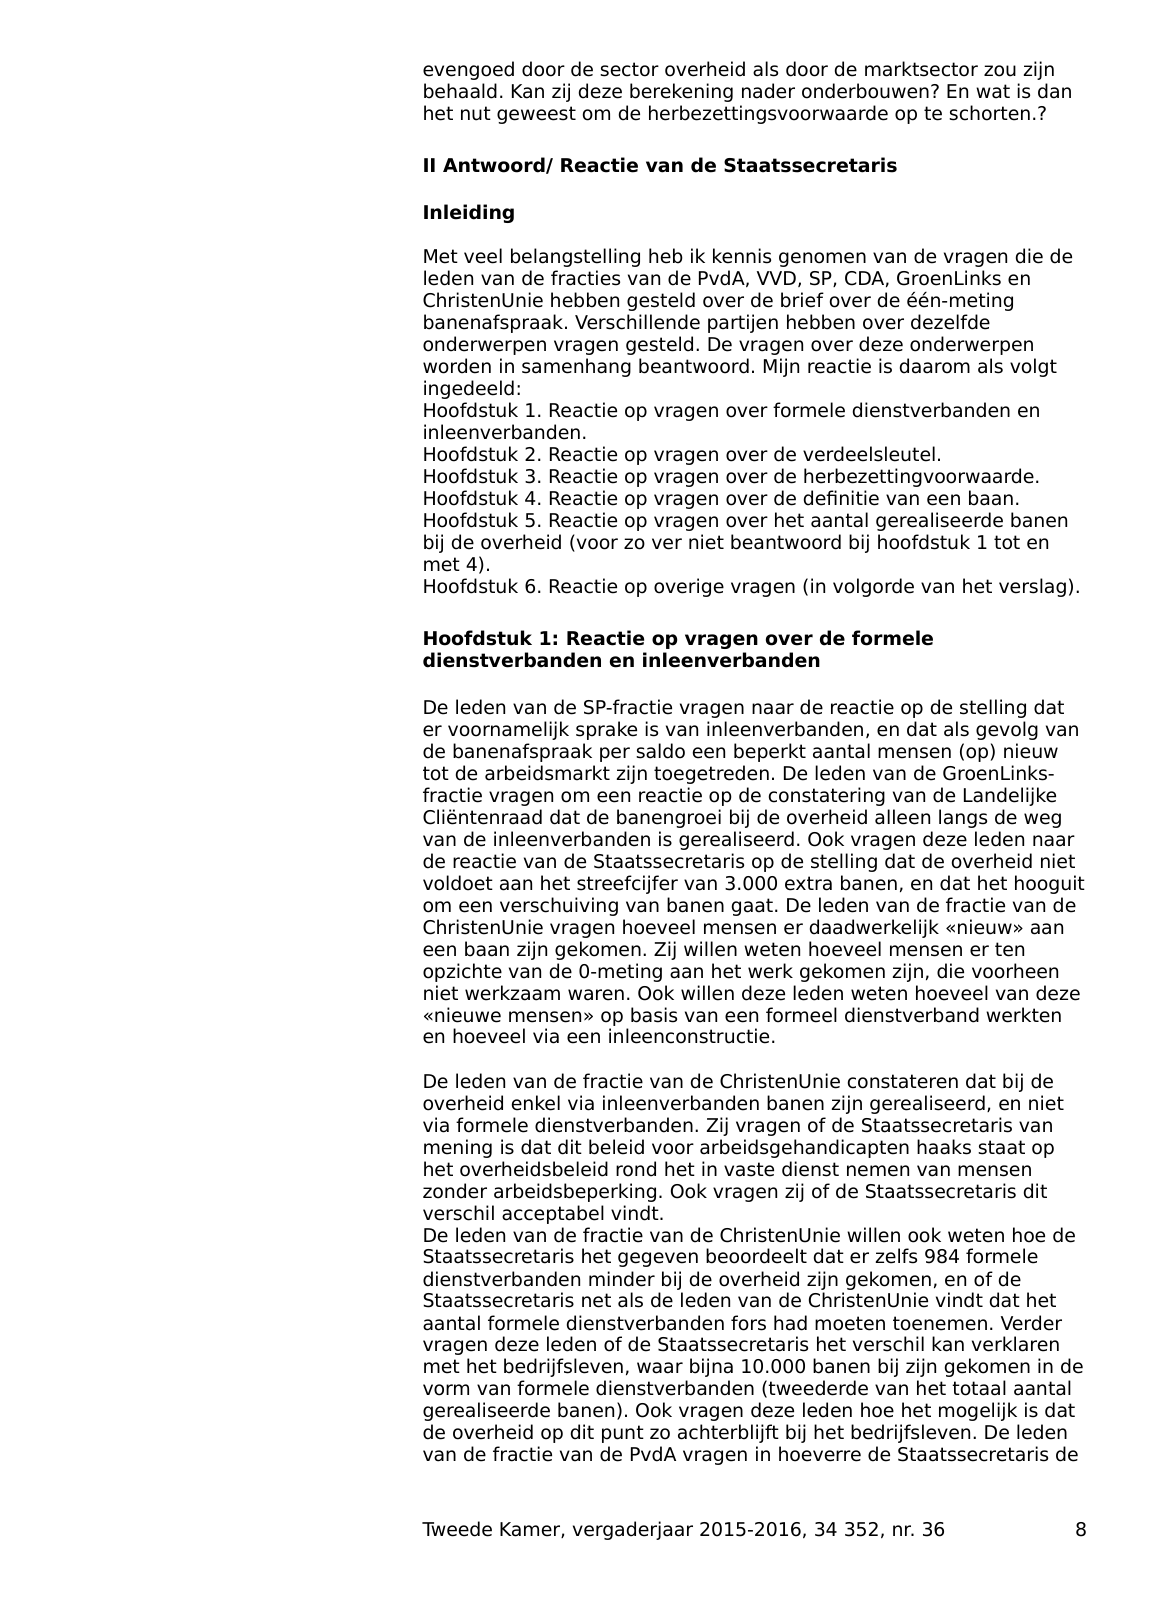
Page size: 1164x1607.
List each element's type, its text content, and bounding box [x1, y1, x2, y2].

text Hoofdstuk 5. Reactie op vragen over het aantal gerealiseerde banen bij de overheid (voor zo ver niet beantwoord bij hoofdstuk 1 tot en met 4). [422, 510, 1087, 576]
subtitle Hoofdstuk 1: Reactie op vragen over de formele dienstverbanden en inleenverbanden [422, 628, 1087, 672]
text Hoofdstuk 4. Reactie op vragen over de definitie van een baan. [422, 488, 1087, 510]
text evengoed door de sector overheid als door de marktsector zou zijn behaald. Kan zij deze berekening nader onderbouwen? En wat is dan het nut geweest om de herbezettingsvoorwaarde op te schorten.? [422, 59, 1087, 125]
text Hoofdstuk 3. Reactie op vragen over de herbezettingvoorwaarde. [422, 466, 1087, 488]
text Hoofdstuk 1. Reactie op vragen over formele dienstverbanden en inleenverbanden. [422, 400, 1087, 444]
text Hoofdstuk 6. Reactie op overige vragen (in volgorde van het verslag). [422, 576, 1087, 598]
text De leden van de fractie van de ChristenUnie willen ook weten hoe de Staatssecretaris het gegeven beoordeelt dat er zelfs 984 formele dienstverbanden minder bij de overheid zijn gekomen, en of de Staatssecretaris net als de leden van de ChristenUnie vindt dat het aantal formele dienstverbanden fors had moeten toenemen. Verder vragen deze leden of de Staatssecretaris het verschil kan verklaren met het bedrijfsleven, waar bijna 10.000 banen bij zijn gekomen in de vorm van formele dienstverbanden (tweederde van het totaal aantal gerealiseerde banen). Ook vragen deze leden hoe het mogelijk is dat de overheid op dit punt zo achterblijft bij het bedrijfsleven. De leden van de fractie van de PvdA vragen in hoeverre de Staatssecretaris de [422, 1224, 1087, 1466]
text Hoofdstuk 2. Reactie op vragen over de verdeelsleutel. [422, 444, 1087, 466]
text De leden van de fractie van de ChristenUnie constateren dat bij de overheid enkel via inleenverbanden banen zijn gerealiseerd, en niet via formele dienstverbanden. Zij vragen of de Staatssecretaris van mening is dat dit beleid voor arbeidsgehandicapten haaks staat op het overheidsbeleid rond het in vaste dienst nemen van mensen zonder arbeidsbeperking. Ook vragen zij of de Staatssecretaris dit verschil acceptabel vindt. [422, 1071, 1087, 1224]
subtitle Inleiding [422, 202, 1087, 224]
text De leden van de SP-fractie vragen naar de reactie op de stelling dat er voornamelijk sprake is van inleenverbanden, en dat als gevolg van de banenafspraak per saldo een beperkt aantal mensen (op) nieuw tot de arbeidsmarkt zijn toegetreden. De leden van de GroenLinks-fractie vragen om een reactie op de constatering van de Landelijke Cliëntenraad dat de banengroei bij de overheid alleen langs de weg van de inleenverbanden is gerealiseerd. Ook vragen deze leden naar de reactie van de Staatssecretaris op de stelling dat de overheid niet voldoet aan het streefcijfer van 3.000 extra banen, en dat het hooguit om een verschuiving van banen gaat. De leden van de fractie van de ChristenUnie vragen hoeveel mensen er daadwerkelijk «nieuw» aan een baan zijn gekomen. Zij willen weten hoeveel mensen er ten opzichte van de 0-meting aan het werk gekomen zijn, die voorheen niet werkzaam waren. Ook willen deze leden weten hoeveel van deze «nieuwe mensen» op basis van een formeel dienstverband werkten en hoeveel via een inleenconstructie. [422, 697, 1087, 1048]
text Met veel belangstelling heb ik kennis genomen van de vragen die de leden van de fracties van de PvdA, VVD, SP, CDA, GroenLinks en ChristenUnie hebben gesteld over de brief over de één-meting banenafspraak. Verschillende partijen hebben over dezelfde onderwerpen vragen gesteld. De vragen over deze onderwerpen worden in samenhang beantwoord. Mijn reactie is daarom als volgt ingedeeld: [422, 246, 1087, 400]
subtitle II Antwoord/ Reactie van de Staatssecretaris [422, 155, 1087, 177]
